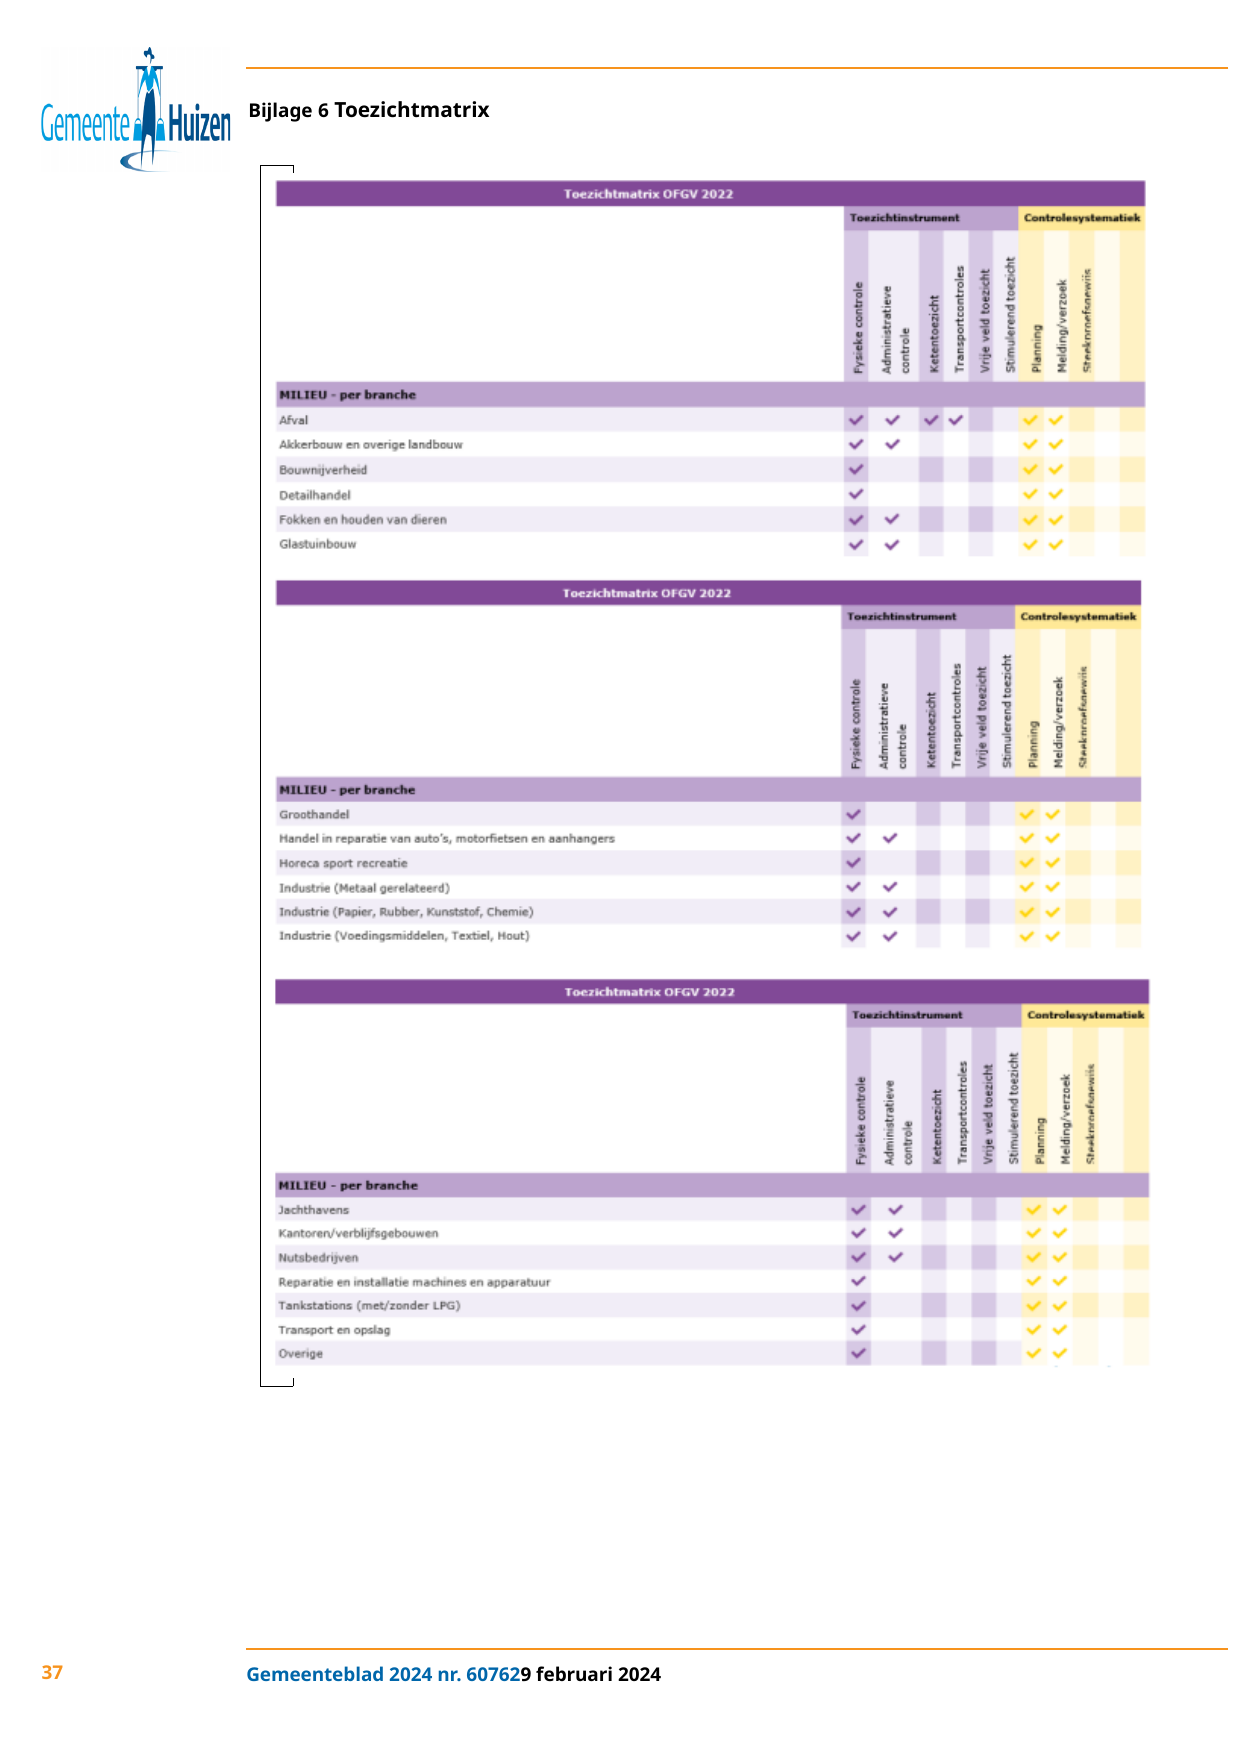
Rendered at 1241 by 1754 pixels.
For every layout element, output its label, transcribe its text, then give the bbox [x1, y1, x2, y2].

picture [268, 173, 1155, 1378]
text Bijlage 6 Toezichtmatrix [248, 95, 1152, 123]
picture [41, 47, 231, 172]
